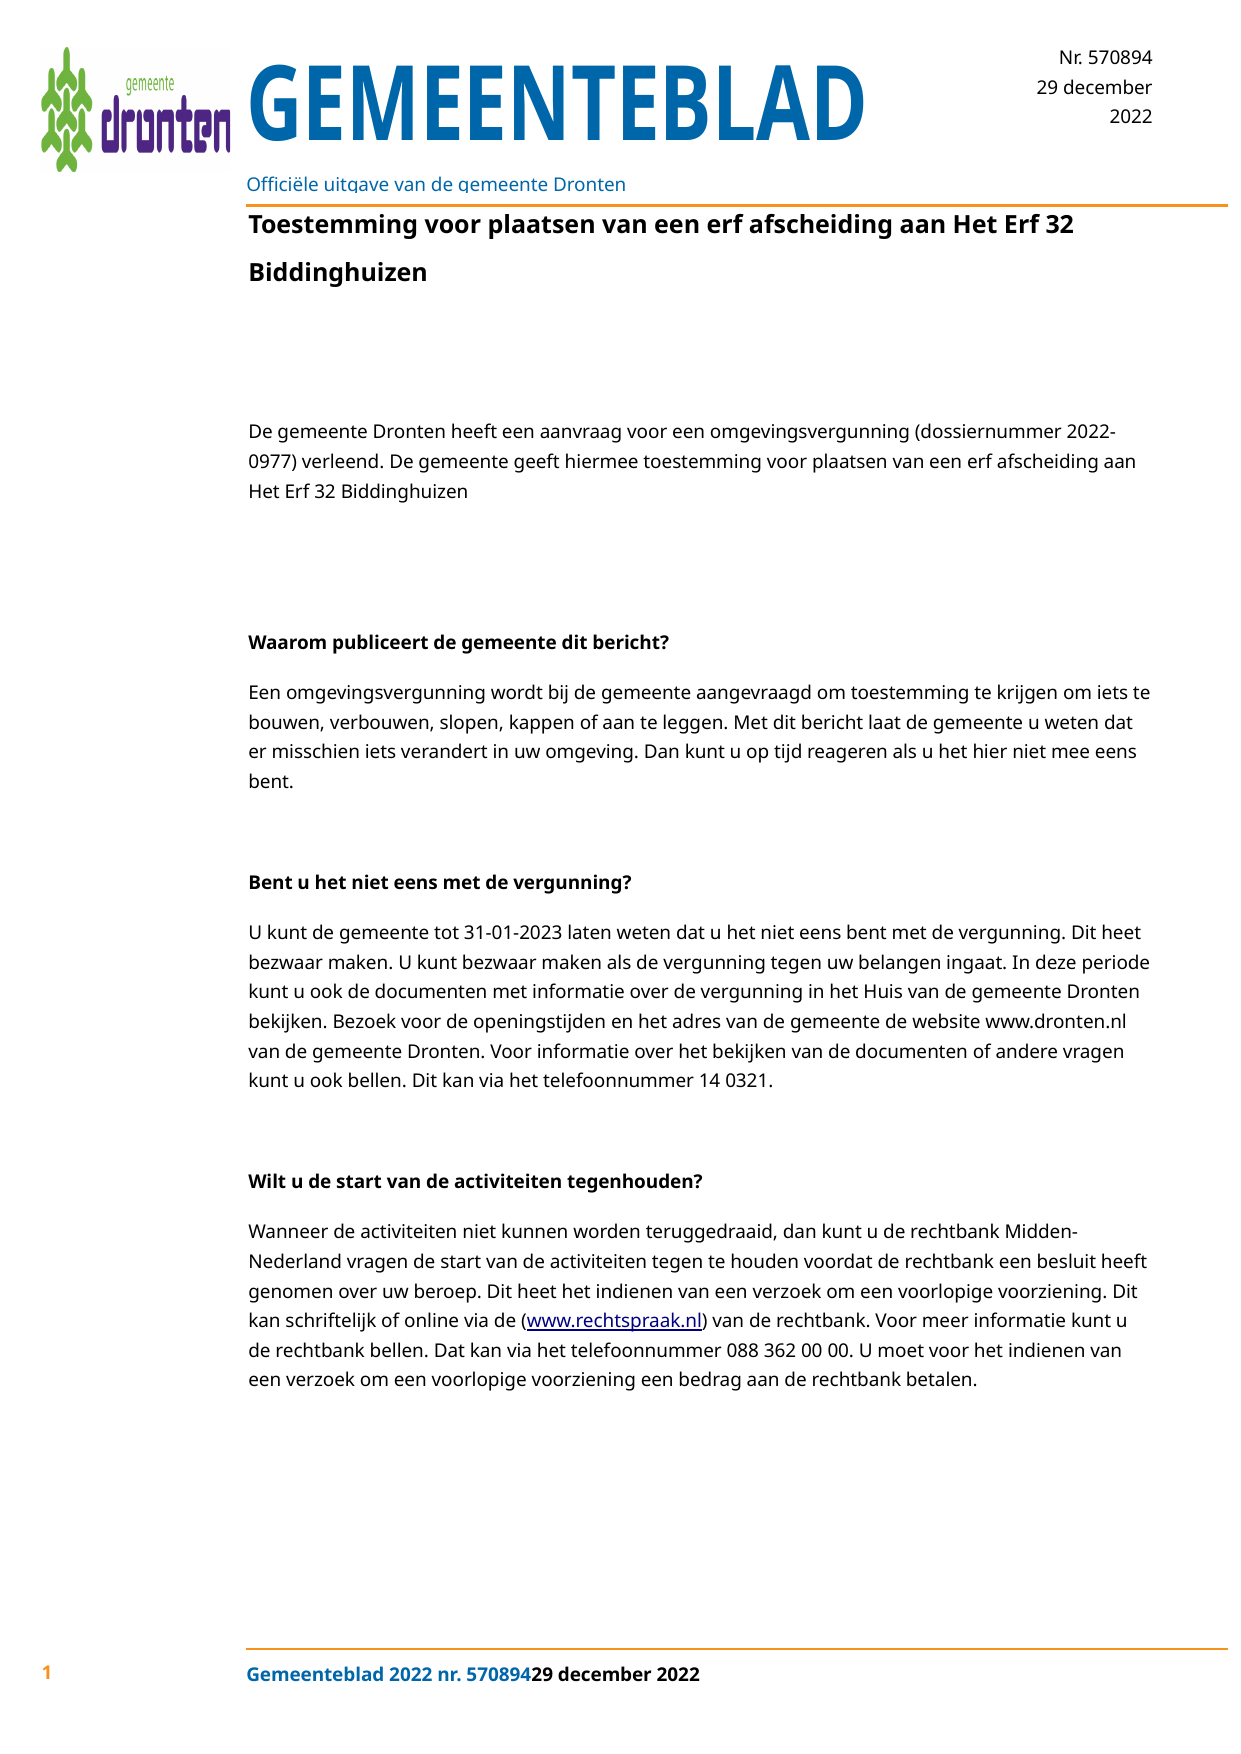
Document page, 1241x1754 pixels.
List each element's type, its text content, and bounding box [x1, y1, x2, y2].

text Waarom publiceert de gemeente dit bericht? [248, 629, 1152, 655]
text Bent u het niet eens met de vergunning? [248, 869, 1152, 895]
text Wilt u de start van de activiteiten tegenhouden? [248, 1168, 1152, 1194]
text Toestemming voor plaatsen van een erf afscheiding aan Het Erf 32 Biddinghuizen [248, 207, 1152, 288]
text U kunt de gemeente tot 31-01-2023 laten weten dat u het niet eens bent met de vergunning. Dit heet bezwaar maken. U kunt bezwaar maken als de vergunning tegen uw belangen ingaat. In deze periode kunt u ook de documenten met informatie over de vergunning in het Huis van de gemeente Dronten bekijken. Bezoek voor de openingstijden en het adres van de gemeente de website www.dronten.nl van de gemeente Dronten. Voor informatie over het bekijken van de documenten of andere vragen kunt u ook bellen. Dit kan via het telefoonnummer 14 0321. [248, 919, 1152, 1093]
text Wanneer de activiteiten niet kunnen worden teruggedraaid, dan kunt u de rechtbank Midden-Nederland vragen de start van de activiteiten tegen te houden voordat de rechtbank een besluit heeft genomen over uw beroep. Dit heet het indienen van een verzoek om een voorlopige voorziening. Dit kan schriftelijk of online via de (www.rechtspraak.nl) van de rechtbank. Voor meer informatie kunt u de rechtbank bellen. Dat kan via het telefoonnummer 088 362 00 00. U moet voor het indienen van een verzoek om een voorlopige voorziening een bedrag aan de rechtbank betalen. [248, 1219, 1152, 1392]
text Een omgevingsvergunning wordt bij de gemeente aangevraagd om toestemming te krijgen om iets te bouwen, verbouwen, slopen, kappen of aan te leggen. Met dit bericht laat de gemeente u weten dat er misschien iets verandert in uw omgeving. Dan kunt u op tijd reageren als u het hier niet mee eens bent. [248, 679, 1152, 794]
picture [41, 47, 231, 172]
text De gemeente Dronten heeft een aanvraag voor een omgevingsvergunning (dossiernummer 2022-0977) verleend. De gemeente geeft hiermee toestemming voor plaatsen van een erf afscheiding aan Het Erf 32 Biddinghuizen [248, 419, 1152, 504]
